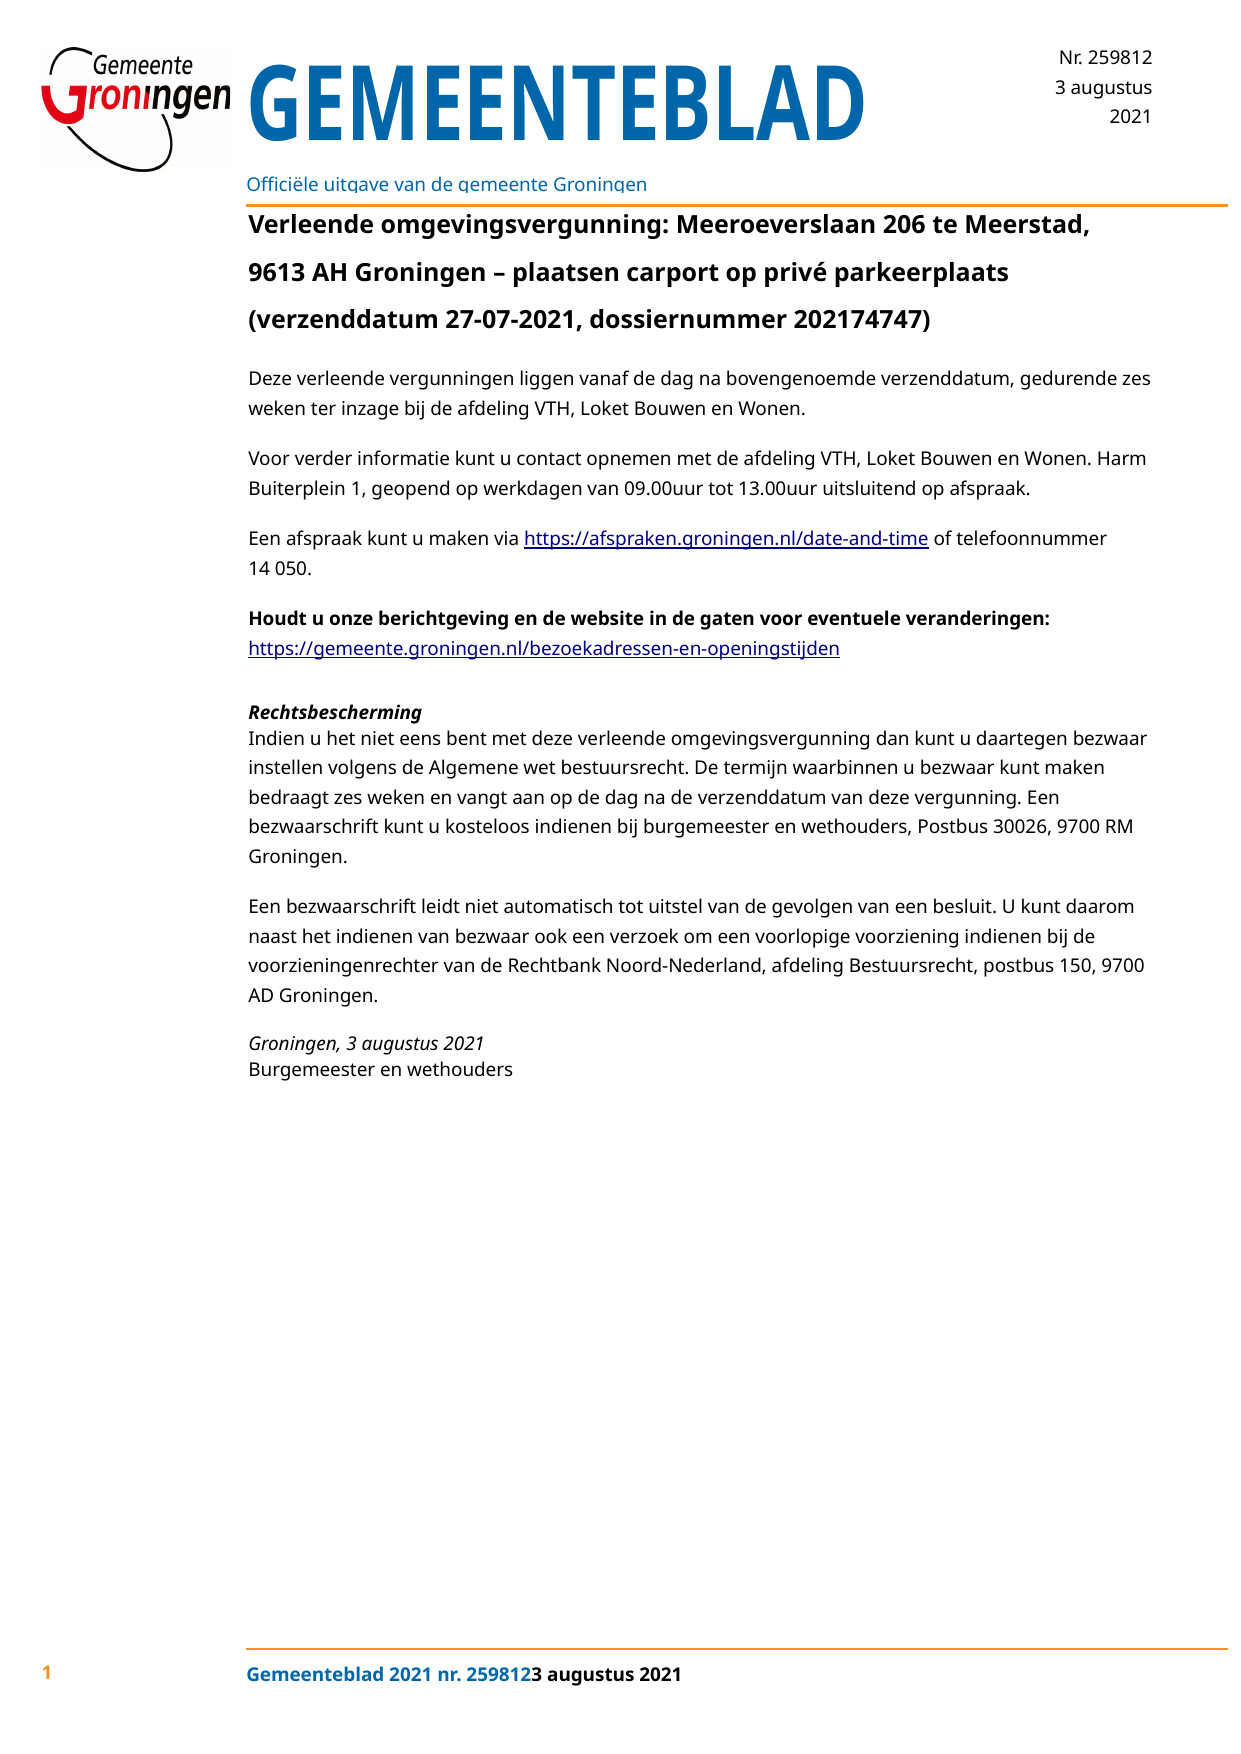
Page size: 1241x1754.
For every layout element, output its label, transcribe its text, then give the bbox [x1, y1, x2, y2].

text Groningen, 3 augustus 2021 [248, 1030, 1152, 1056]
text Voor verder informatie kunt u contact opnemen met de afdeling VTH, Loket Bouwen en Wonen. Harm Buiterplein 1, geopend op werkdagen van 09.00uur tot 13.00uur uitsluitend op afspraak. [248, 446, 1152, 501]
text Burgemeester en wethouders [248, 1056, 1152, 1082]
text Verleende omgevingsvergunning: Meeroeverslaan 206 te Meerstad, 9613 AH Groningen – plaatsen carport op privé parkeerplaats (verzenddatum 27-07-2021, dossiernummer 202174747) [248, 207, 1152, 336]
text Deze verleende vergunningen liggen vanaf de dag na bovengenoemde verzenddatum, gedurende zes weken ter inzage bij de afdeling VTH, Loket Bouwen en Wonen. [248, 366, 1152, 421]
text Een bezwaarschrift leidt niet automatisch tot uitstel van de gevolgen van een besluit. U kunt daarom naast het indienen van bezwaar ook een verzoek om een voorlopige voorziening indienen bij de voorzieningenrechter van de Rechtbank Noord-Nederland, afdeling Bestuursrecht, postbus 150, 9700 AD Groningen. [248, 893, 1152, 1008]
picture [41, 47, 231, 172]
text Een afspraak kunt u maken via https://afspraken.groningen.nl/date-and-time of telefoonnummer 14 050. [248, 526, 1152, 581]
text Rechtsbescherming [248, 699, 1152, 725]
text Houdt u onze berichtgeving en de website in de gaten voor eventuele veranderingen: https://gemeente.groningen.nl/bezoekadressen-en-openingstijden [248, 606, 1152, 661]
text Indien u het niet eens bent met deze verleende omgevingsvergunning dan kunt u daartegen bezwaar instellen volgens de Algemene wet bestuursrecht. De termijn waarbinnen u bezwaar kunt maken bedraagt zes weken en vangt aan op de dag na de verzenddatum van deze vergunning. Een bezwaarschrift kunt u kosteloos indienen bij burgemeester en wethouders, Postbus 30026, 9700 RM Groningen. [248, 725, 1152, 869]
